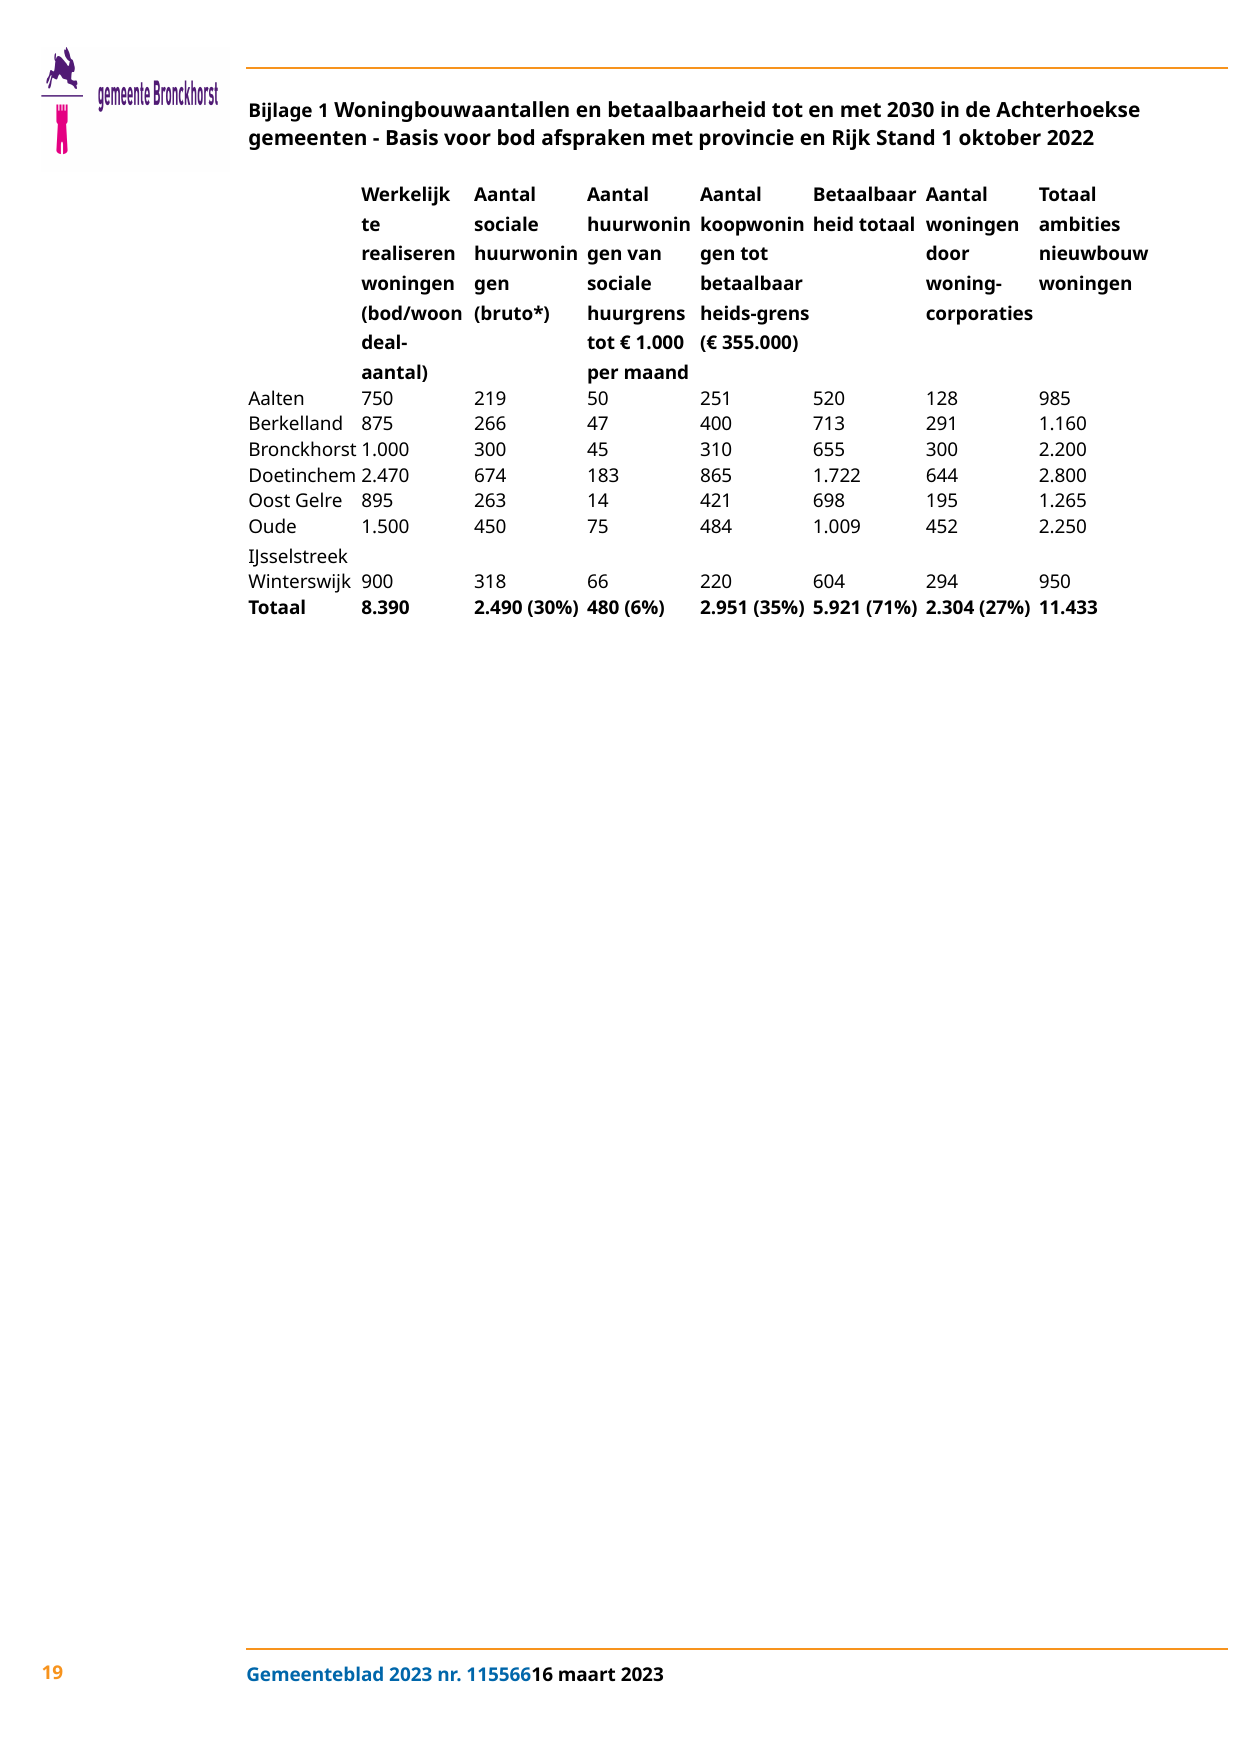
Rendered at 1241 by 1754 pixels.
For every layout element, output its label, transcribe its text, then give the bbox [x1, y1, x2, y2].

table_cell 895 [361, 488, 474, 513]
table_cell 865 [700, 462, 813, 488]
table_cell 604 [813, 569, 926, 594]
table_cell 400 [700, 410, 813, 436]
table_header Aantal koopwoningen tot betaalbaarheids-grens (€ 355.000) [700, 181, 813, 385]
text Bijlage 1 Woningbouwaantallen en betaalbaarheid tot en met 2030 in de Achterhoekse gemeenten - Basis voor bod afspraken met provincie en Rijk Stand 1 oktober 2022 [248, 95, 1152, 152]
table_cell 2.200 [1039, 436, 1152, 462]
table_cell 318 [474, 569, 587, 594]
picture [41, 47, 231, 172]
table_cell 2.490 (30%) [474, 594, 587, 620]
table_cell 2.304 (27%) [926, 594, 1038, 620]
table_cell 452 [926, 513, 1038, 569]
table_cell 11.433 [1039, 594, 1152, 620]
table_cell 75 [587, 513, 700, 569]
table_cell Oude IJsselstreek [248, 513, 361, 569]
table_cell 8.390 [361, 594, 474, 620]
table_cell 45 [587, 436, 700, 462]
table_header Aantal woningen door woning-corporaties [926, 181, 1038, 385]
table_cell 713 [813, 410, 926, 436]
table_header [248, 181, 361, 385]
table_cell 1.000 [361, 436, 474, 462]
table_cell 183 [587, 462, 700, 488]
table_header Werkelijk te realiseren woningen (bod/woondeal-aantal) [361, 181, 474, 385]
table_cell 128 [926, 385, 1038, 410]
table_cell Berkelland [248, 410, 361, 436]
table_cell Oost Gelre [248, 488, 361, 513]
table_cell 900 [361, 569, 474, 594]
table_cell 66 [587, 569, 700, 594]
table_header Betaalbaarheid totaal [813, 181, 926, 385]
table_cell 985 [1039, 385, 1152, 410]
table_cell 294 [926, 569, 1038, 594]
table_cell Aalten [248, 385, 361, 410]
table_cell 219 [474, 385, 587, 410]
table_cell 1.160 [1039, 410, 1152, 436]
table_header Aantal huurwoningen van sociale huurgrens tot € 1.000 per maand [587, 181, 700, 385]
table_cell Doetinchem [248, 462, 361, 488]
table_cell 2.250 [1039, 513, 1152, 569]
table_cell 5.921 (71%) [813, 594, 926, 620]
table_cell 300 [474, 436, 587, 462]
table_cell 750 [361, 385, 474, 410]
table_cell 520 [813, 385, 926, 410]
table_header Aantal sociale huurwoningen (bruto*) [474, 181, 587, 385]
table_cell 263 [474, 488, 587, 513]
table_cell 47 [587, 410, 700, 436]
table_cell 50 [587, 385, 700, 410]
table_header Totaal ambities nieuwbouw woningen [1039, 181, 1152, 385]
table_cell 484 [700, 513, 813, 569]
table_cell 450 [474, 513, 587, 569]
table_cell 2.800 [1039, 462, 1152, 488]
table_cell 655 [813, 436, 926, 462]
table_cell Winterswijk [248, 569, 361, 594]
table_cell 480 (6%) [587, 594, 700, 620]
table_cell Totaal [248, 594, 361, 620]
table_cell 300 [926, 436, 1038, 462]
table_cell 266 [474, 410, 587, 436]
table_cell 195 [926, 488, 1038, 513]
table_cell 1.500 [361, 513, 474, 569]
table_cell Bronckhorst [248, 436, 361, 462]
table_cell 310 [700, 436, 813, 462]
table_cell 421 [700, 488, 813, 513]
table_cell 291 [926, 410, 1038, 436]
table_cell 14 [587, 488, 700, 513]
table_cell 644 [926, 462, 1038, 488]
table_cell 251 [700, 385, 813, 410]
table_cell 950 [1039, 569, 1152, 594]
table_cell 875 [361, 410, 474, 436]
table_cell 220 [700, 569, 813, 594]
table_cell 1.009 [813, 513, 926, 569]
table_cell 1.722 [813, 462, 926, 488]
table_cell 2.951 (35%) [700, 594, 813, 620]
table_cell 2.470 [361, 462, 474, 488]
table_cell 1.265 [1039, 488, 1152, 513]
table_cell 698 [813, 488, 926, 513]
table_cell 674 [474, 462, 587, 488]
